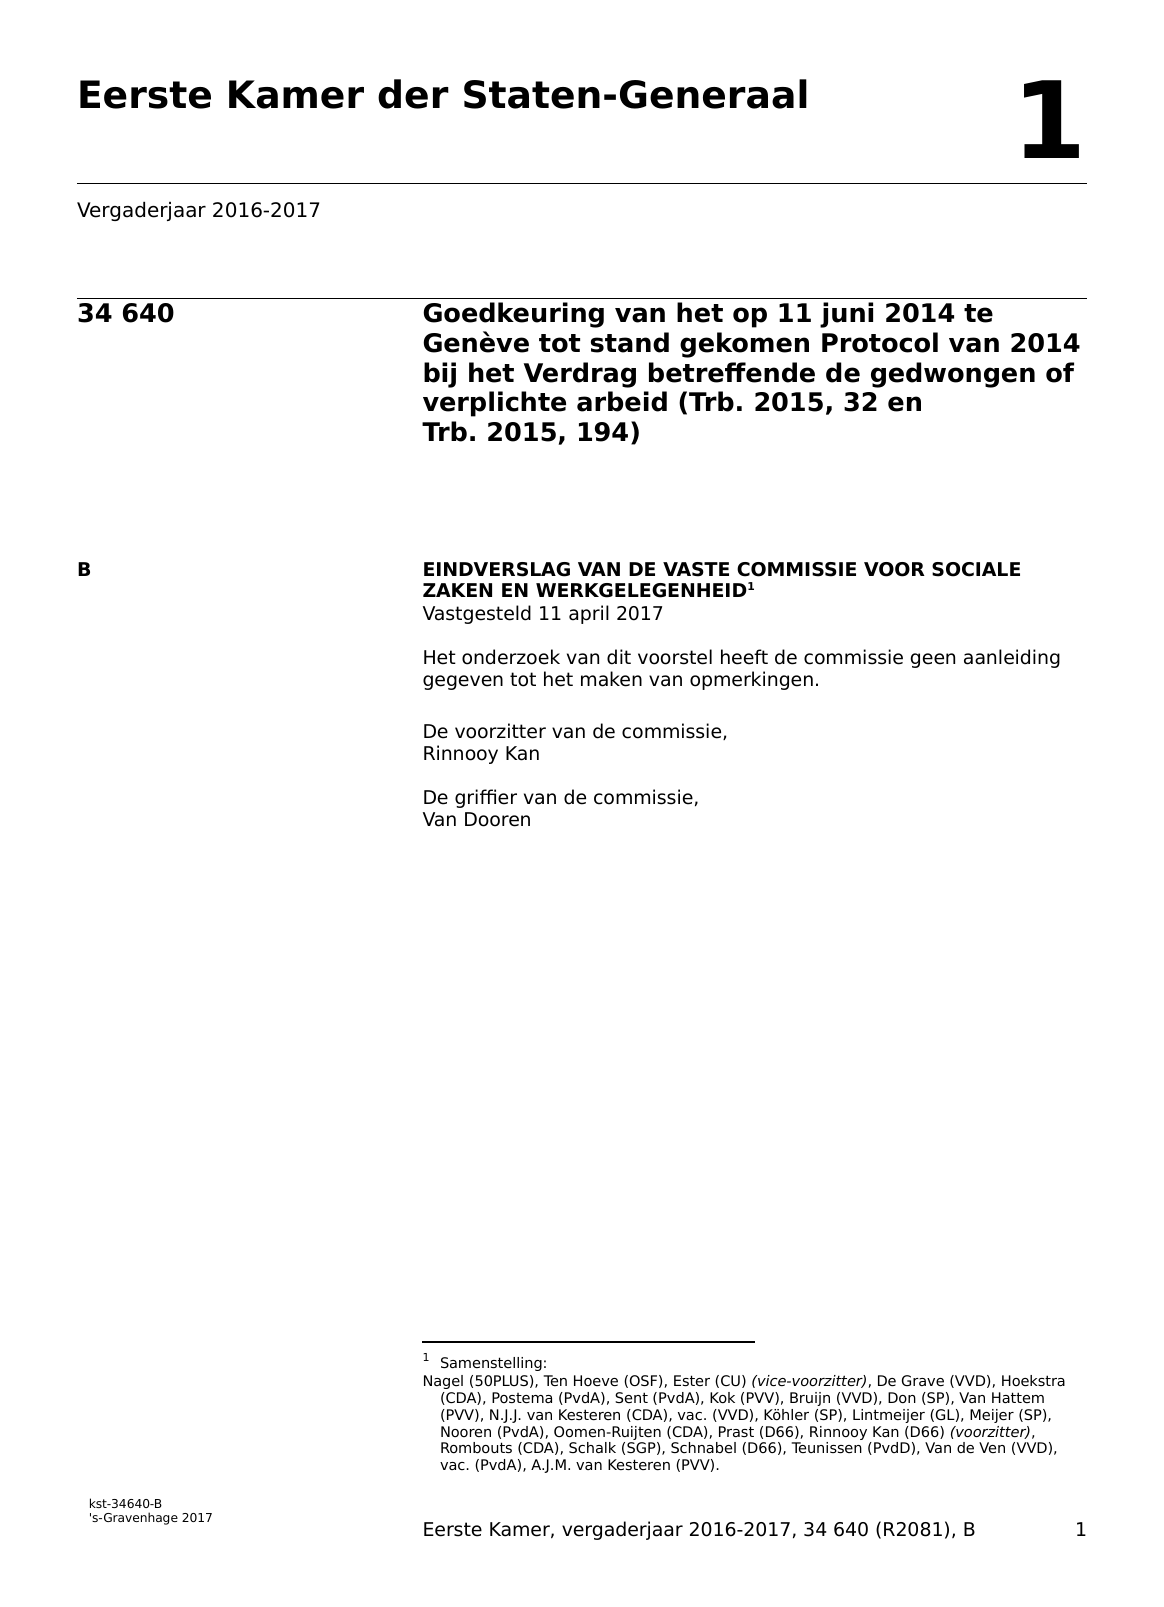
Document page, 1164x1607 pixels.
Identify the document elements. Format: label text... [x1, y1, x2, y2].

text Het onderzoek van dit voorstel heeft de commissie geen aanleiding gegeven tot het maken van opmerkingen. [422, 647, 1087, 691]
text kst-34640-B [88, 1497, 323, 1511]
table_cell Vergaderjaar 2016-2017 [77, 184, 1087, 298]
text Vastgesteld 11 april 2017 [422, 602, 1087, 624]
table_header Eerste Kamer der Staten-Generaal [77, 59, 886, 183]
table_header 1 [886, 59, 1087, 183]
text Nagel (50PLUS), Ten Hoeve (OSF), Ester (CU) (vice-voorzitter), De Grave (VVD), Hoekstra (CDA), Postema (PvdA), Sent (PvdA), Kok (PVV), Bruijn (VVD), Don (SP), Van Hattem (PVV), N.J.J. van Kesteren (CDA), vac. (VVD), Köhler (SP), Lintmeijer (GL), Meijer (SP), Nooren (PvdA), Oomen-Ruijten (CDA), Prast (D66), Rinnooy Kan (D66) (voorzitter), Rombouts (CDA), Schalk (SGP), Schnabel (D66), Teunissen (PvdD), Van de Ven (VVD), vac. (PvdA), A.J.M. van Kesteren (PVV). [422, 1373, 1087, 1474]
text Samenstelling: [422, 1351, 1087, 1373]
text 's-Gravenhage 2017 [88, 1511, 323, 1525]
subtitle 34 640 Goedkeuring van het op 11 juni 2014 te Genève tot stand gekomen Protocol van 2014 bij het Verdrag betreffende de gedwongen of verplichte arbeid (Trb. 2015, 32 en Trb. 2015, 194) [77, 299, 1087, 447]
subtitle B EINDVERSLAG VAN DE VASTE COMMISSIE VOOR SOCIALE ZAKEN EN WERKGELEGENHEID [77, 558, 1087, 602]
text De griffier van de commissie, Van Dooren [422, 787, 1087, 831]
text De voorzitter van de commissie, Rinnooy Kan [422, 721, 1087, 764]
